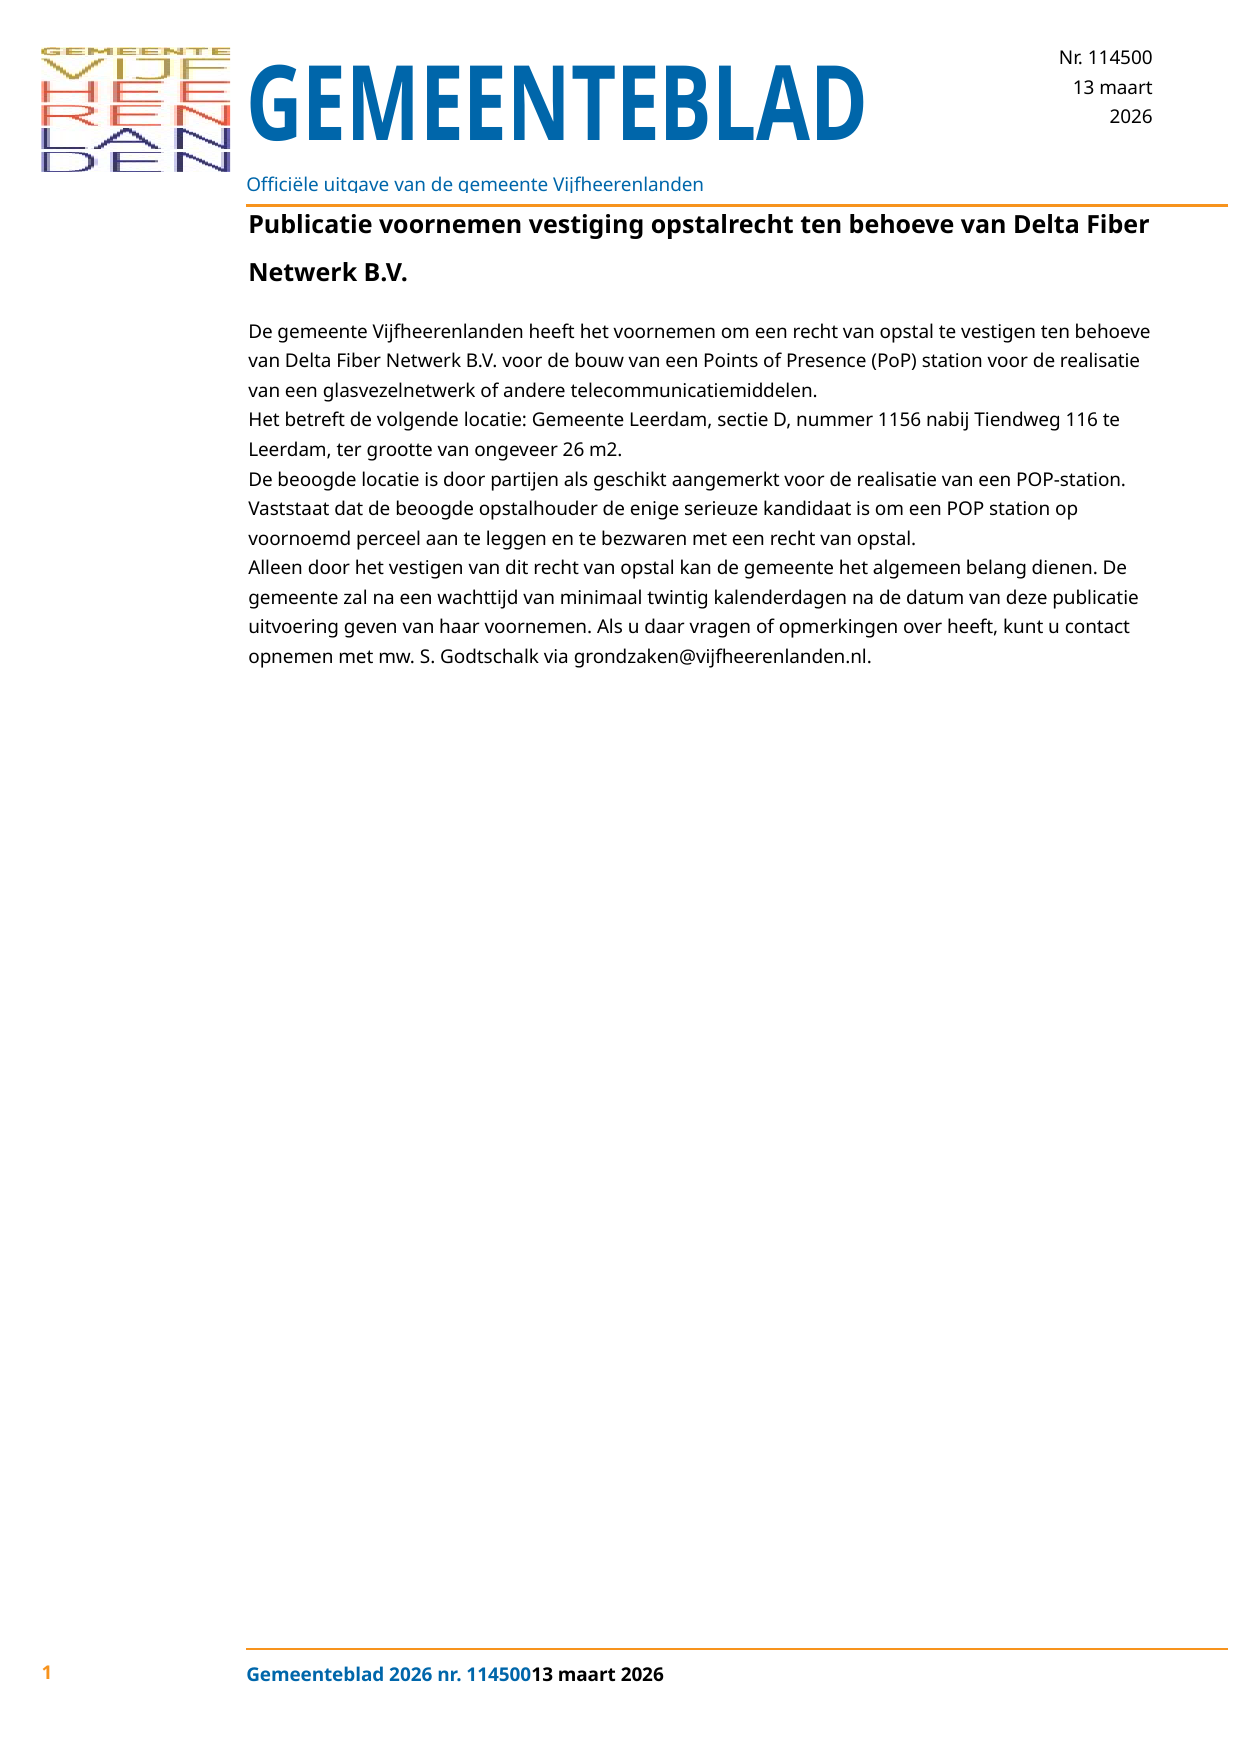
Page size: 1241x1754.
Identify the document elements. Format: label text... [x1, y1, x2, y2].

text Het betreft de volgende locatie: Gemeente Leerdam, sectie D, nummer 1156 nabij Tiendweg 116 te Leerdam, ter grootte van ongeveer 26 m2. [248, 407, 1152, 462]
text Publicatie voornemen vestiging opstalrecht ten behoeve van Delta Fiber Netwerk B.V. [248, 207, 1152, 288]
text Alleen door het vestigen van dit recht van opstal kan de gemeente het algemeen belang dienen. De gemeente zal na een wachttijd van minimaal twintig kalenderdagen na de datum van deze publicatie uitvoering geven van haar voornemen. Als u daar vragen of opmerkingen over heeft, kunt u contact opnemen met mw. S. Godtschalk via grondzaken@vijfheerenlanden.nl. [248, 554, 1152, 669]
picture [41, 47, 231, 172]
text De gemeente Vijfheerenlanden heeft het voornemen om een recht van opstal te vestigen ten behoeve van Delta Fiber Netwerk B.V. voor de bouw van een Points of Presence (PoP) station voor de realisatie van een glasvezelnetwerk of andere telecommunicatiemiddelen. [248, 318, 1152, 403]
text De beoogde locatie is door partijen als geschikt aangemerkt voor de realisatie van een POP-station. Vaststaat dat de beoogde opstalhouder de enige serieuze kandidaat is om een POP station op voornoemd perceel aan te leggen en te bezwaren met een recht van opstal. [248, 466, 1152, 551]
